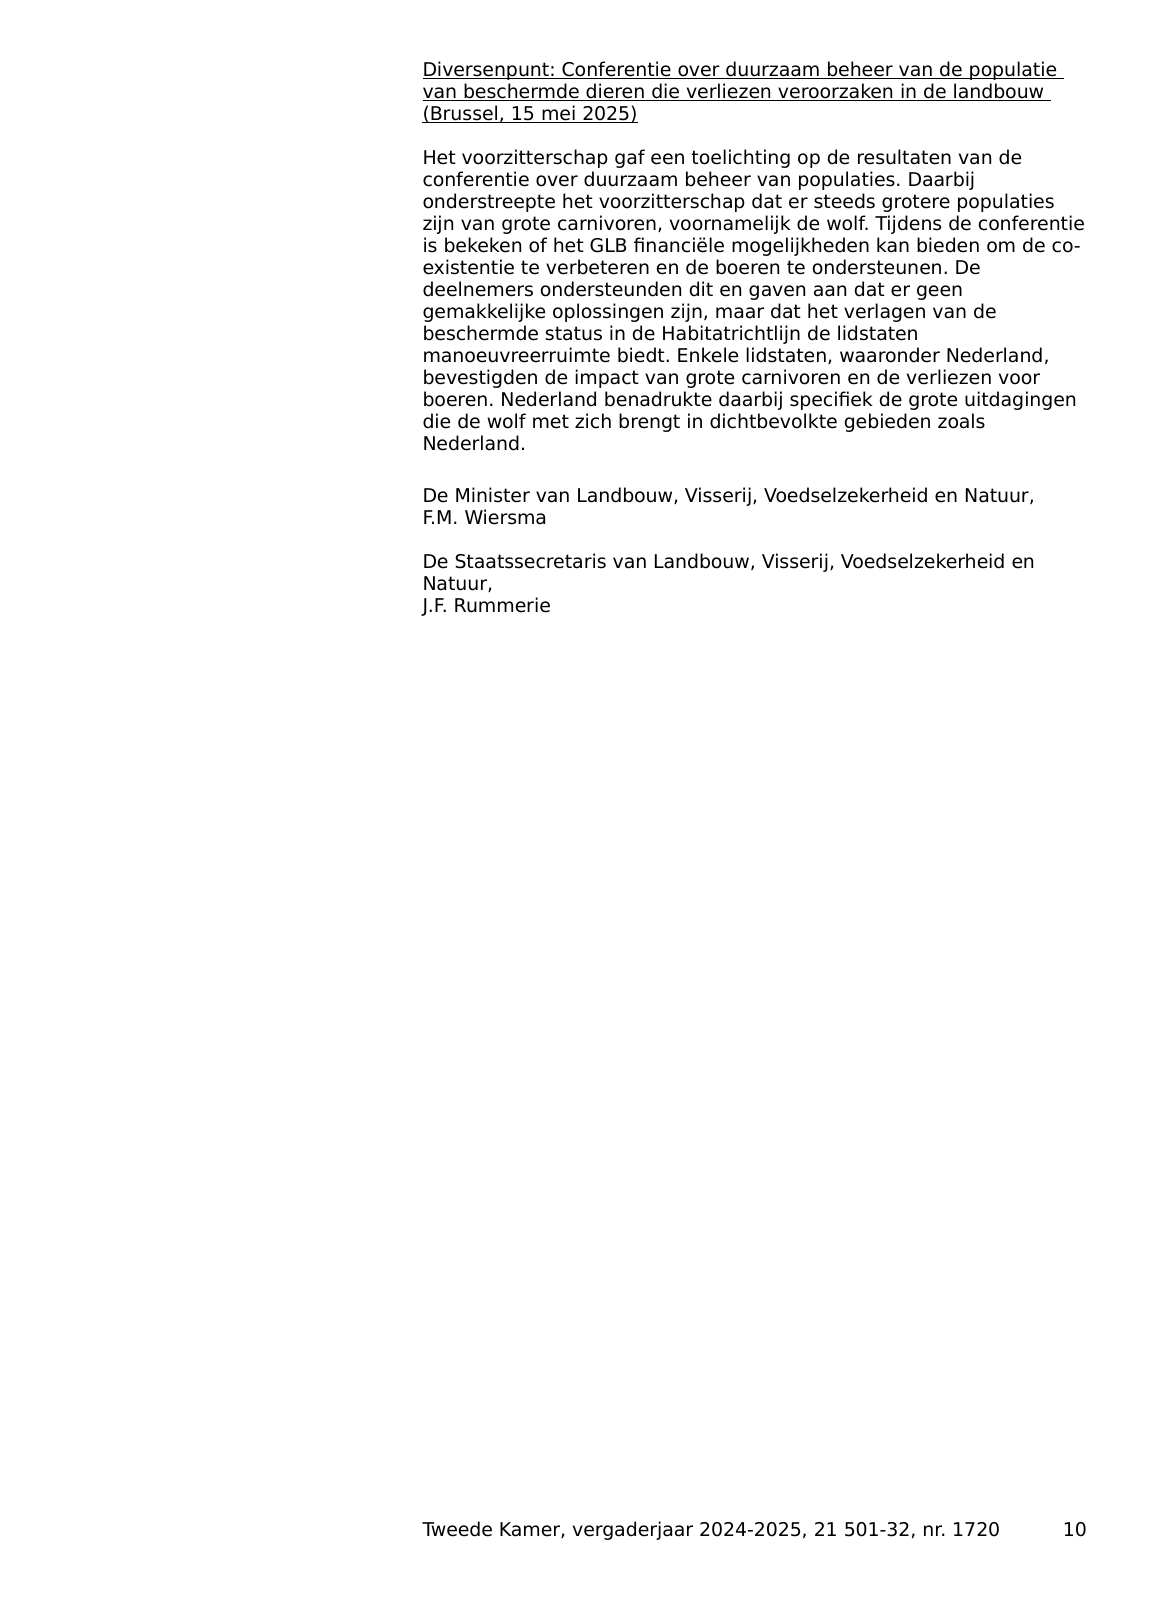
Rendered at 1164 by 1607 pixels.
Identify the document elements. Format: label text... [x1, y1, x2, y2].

text De Staatssecretaris van Landbouw, Visserij, Voedselzekerheid en Natuur, J.F. Rummerie [422, 551, 1087, 617]
text De Minister van Landbouw, Visserij, Voedselzekerheid en Natuur, F.M. Wiersma [422, 485, 1087, 529]
text Het voorzitterschap gaf een toelichting op de resultaten van de conferentie over duurzaam beheer van populaties. Daarbij onderstreepte het voorzitterschap dat er steeds grotere populaties zijn van grote carnivoren, voornamelijk de wolf. Tijdens de conferentie is bekeken of het GLB financiële mogelijkheden kan bieden om de co-existentie te verbeteren en de boeren te ondersteunen. De deelnemers ondersteunden dit en gaven aan dat er geen gemakkelijke oplossingen zijn, maar dat het verlagen van de beschermde status in de Habitatrichtlijn de lidstaten manoeuvreerruimte biedt. Enkele lidstaten, waaronder Nederland, bevestigden de impact van grote carnivoren en de verliezen voor boeren. Nederland benadrukte daarbij specifiek de grote uitdagingen die de wolf met zich brengt in dichtbevolkte gebieden zoals Nederland. [422, 147, 1087, 455]
subtitle Diversenpunt: Conferentie over duurzaam beheer van de populatie van beschermde dieren die verliezen veroorzaken in de landbouw (Brussel, 15 mei 2025) [422, 59, 1087, 125]
